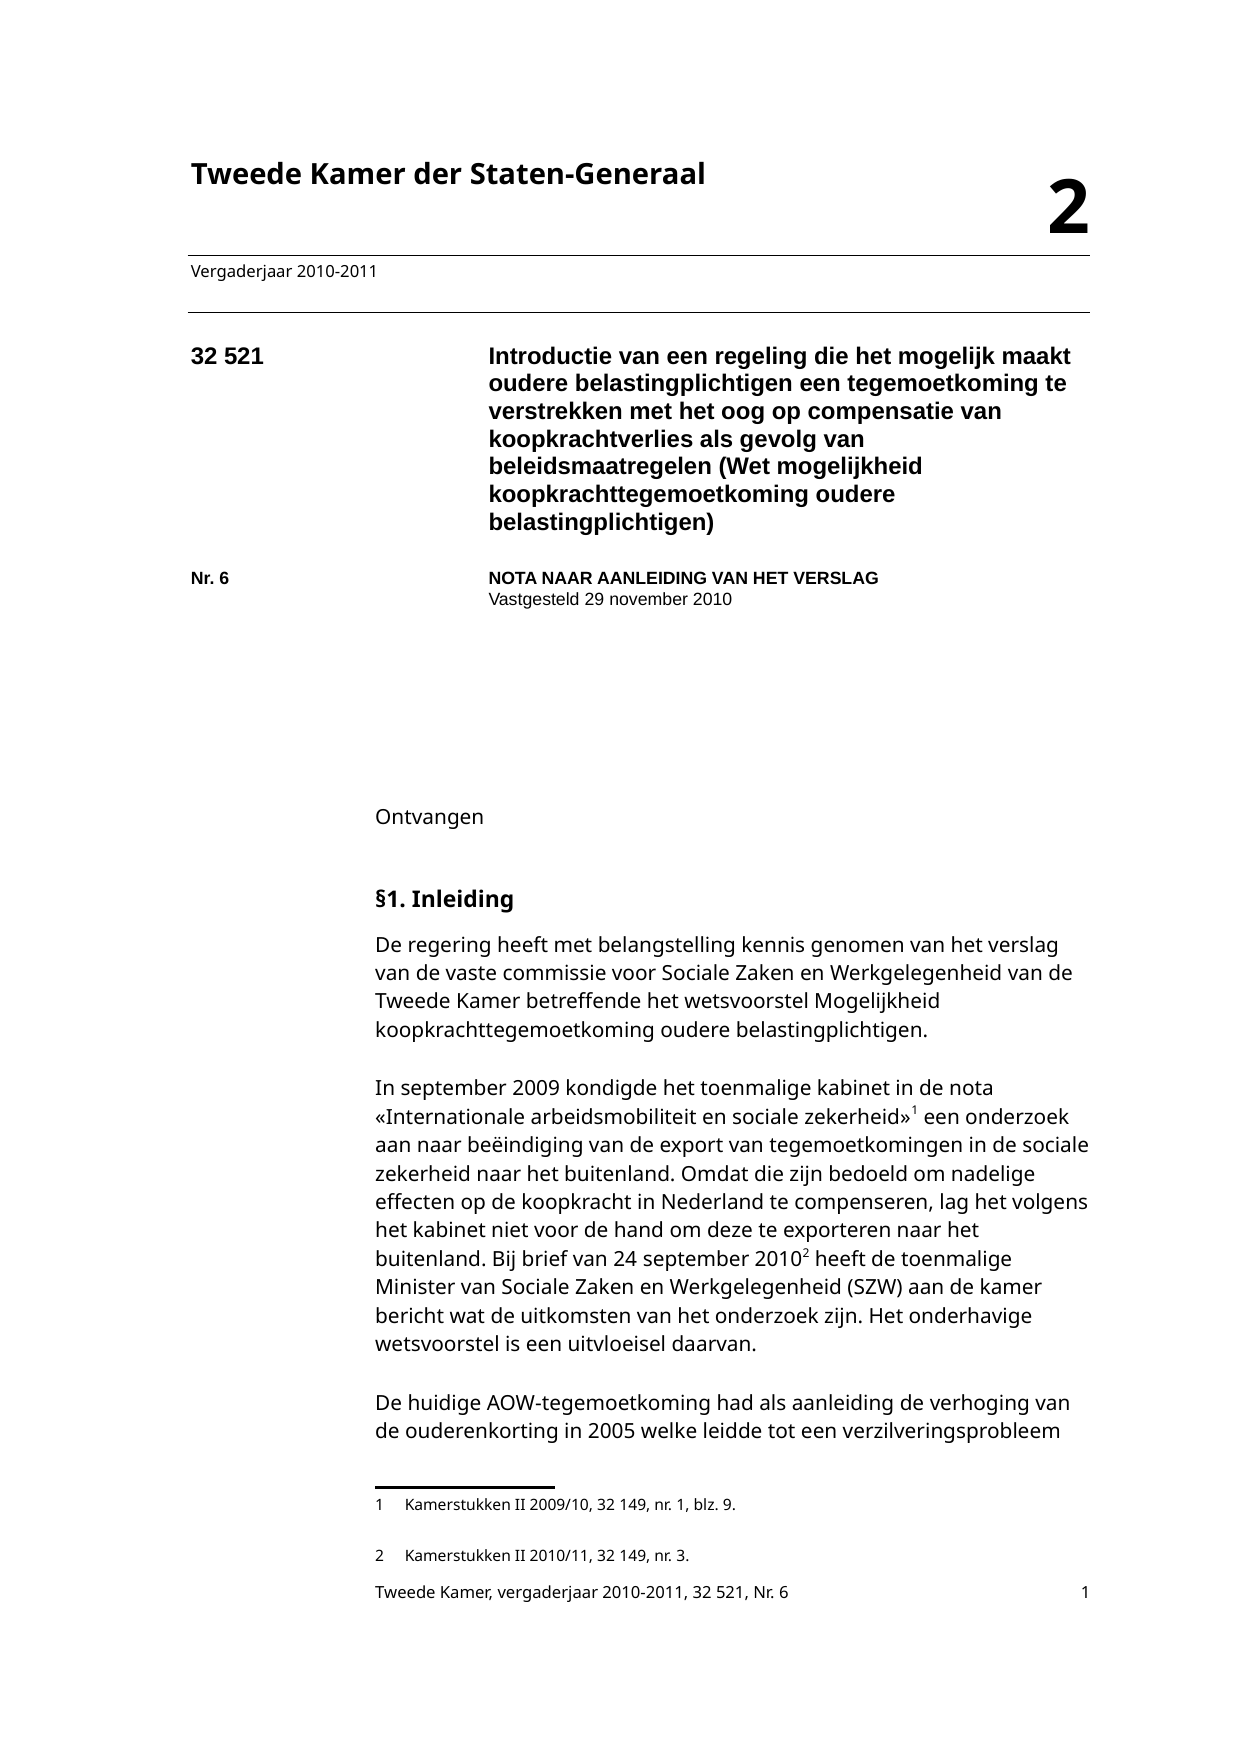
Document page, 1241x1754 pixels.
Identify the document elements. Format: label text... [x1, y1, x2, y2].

subtitle §1. Inleiding [375, 883, 1090, 915]
text Kamerstukken II 2009/10, 32 149, nr. 1, blz. 9. [375, 1479, 1090, 1508]
table_cell Vergaderjaar 2010-2011 [188, 256, 485, 312]
table_header Tweede Kamer der Staten-Generaal [188, 150, 909, 255]
table_cell Introductie van een regeling die het mogelijk maakt oudere belastingplichtigen een tegemoetkoming te verstrekken met het oog op compensatie van koopkrachtverlies als gevolg van beleidsmaatregelen (Wet mogelijkheid koopkrachttegemoetkoming oudere belastingplichtigen) [485, 339, 1090, 565]
table_cell 32 521 [188, 339, 485, 565]
text Kamerstukken II 2010/11, 32 149, nr. 3. [375, 1538, 1090, 1566]
text De huidige AOW-tegemoetkoming had als aanleiding de verhoging van de ouderenkorting in 2005 welke leidde tot een verzilveringsprobleem [375, 1388, 1090, 1445]
text De regering heeft met belangstelling kennis genomen van het verslag van de vaste commissie voor Sociale Zaken en Werkgelegenheid van de Tweede Kamer betreffende het wetsvoorstel Mogelijkheid koopkrachttegemoetkoming oudere belastingplichtigen. [375, 930, 1090, 1043]
table_cell NOTA NAAR AANLEIDING VAN HET VERSLAG Vastgesteld 29 november 2010 [485, 565, 1090, 684]
text Ontvangen [375, 802, 1090, 831]
table_cell [188, 313, 485, 339]
table_cell [485, 313, 1090, 339]
table_header 2 [910, 150, 1090, 255]
table_cell Nr. 6 [188, 565, 485, 684]
table_cell [485, 256, 1090, 312]
text In september 2009 kondigde het toenmalige kabinet in de nota «Internationale arbeidsmobiliteit en sociale zekerheid» een onderzoek aan naar beëindiging van de export van tegemoetkomingen in de sociale zekerheid naar het buitenland. Omdat die zijn bedoeld om nadelige effecten op de koopkracht in Nederland te compenseren, lag het volgens het kabinet niet voor de hand om deze te exporteren naar het buitenland. Bij brief van 24 september 2010 heeft de toenmalige Minister van Sociale Zaken en Werkgelegenheid (SZW) aan de kamer bericht wat de uitkomsten van het onderzoek zijn. Het onderhavige wetsvoorstel is een uitvloeisel daarvan. [375, 1073, 1090, 1358]
